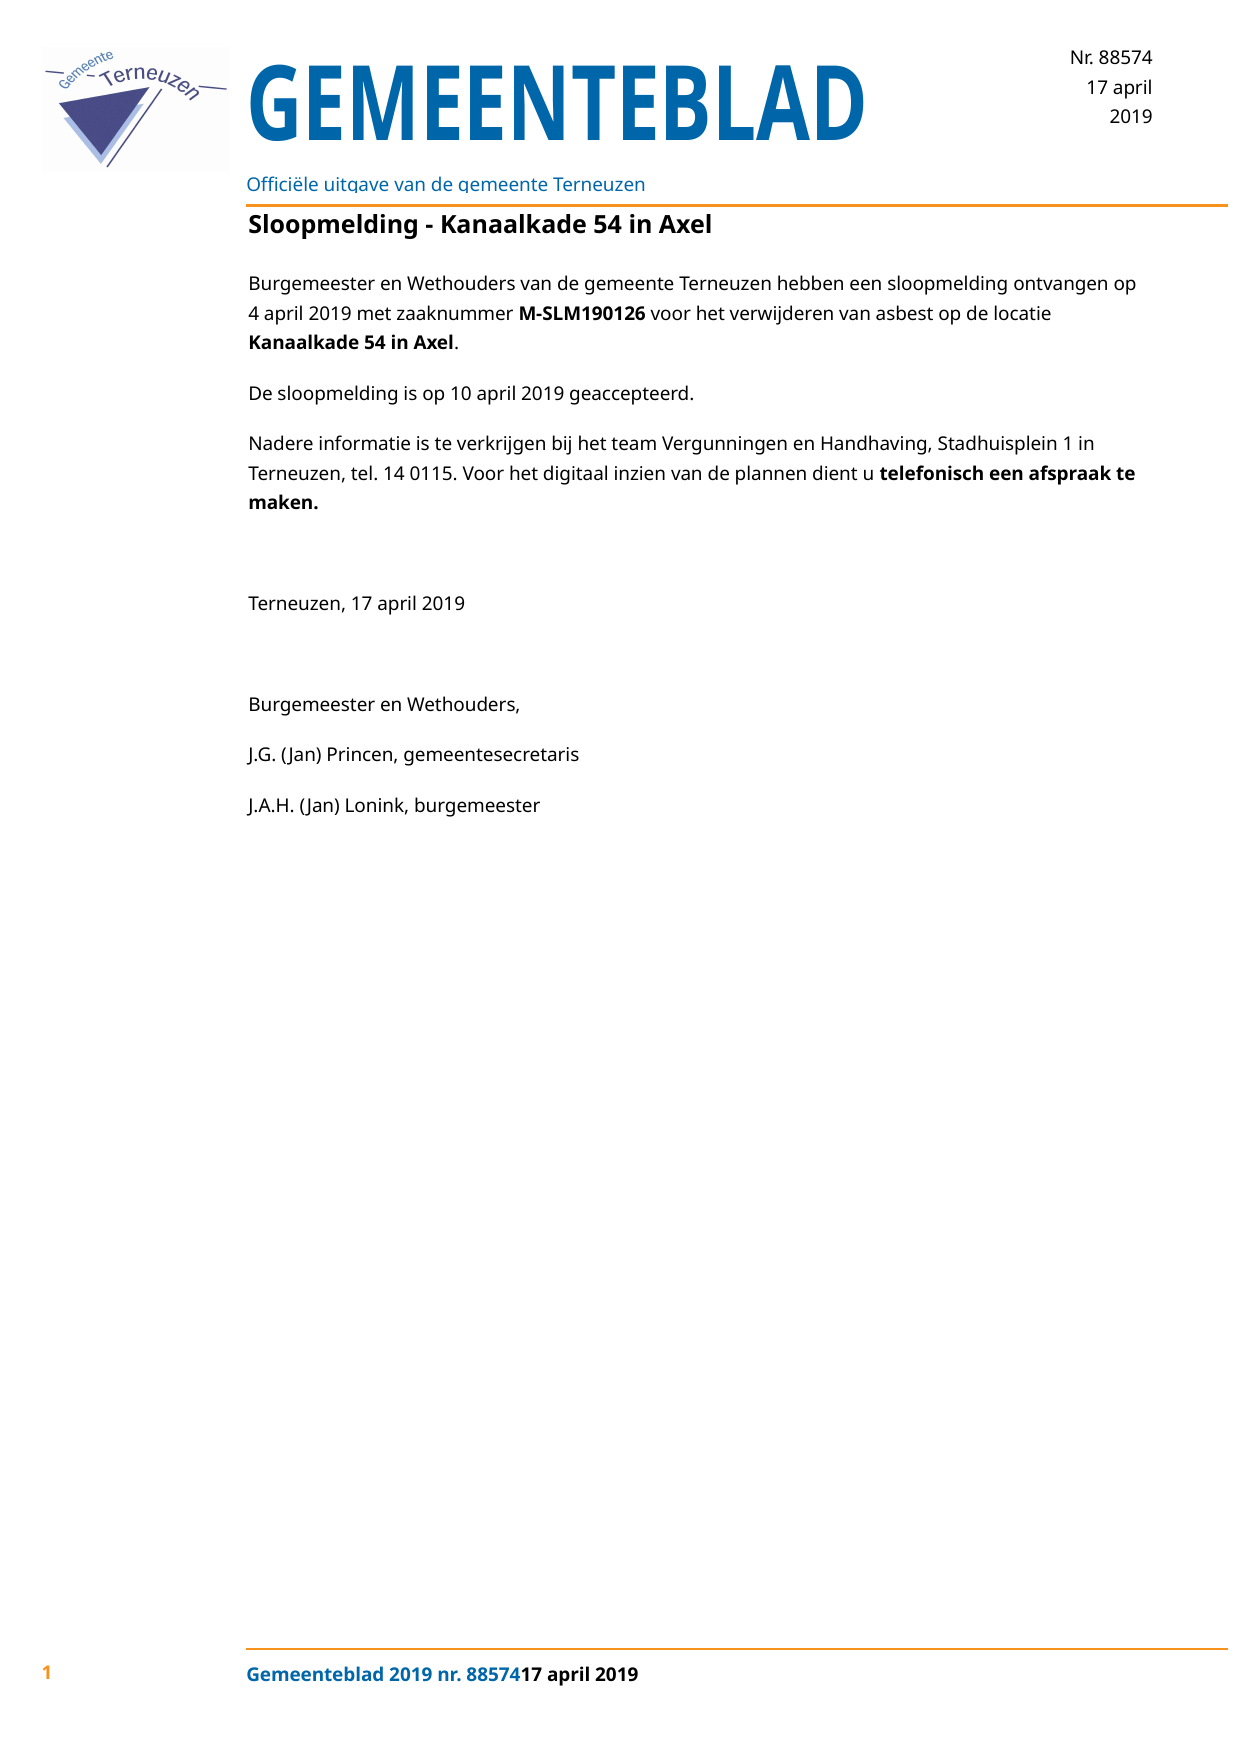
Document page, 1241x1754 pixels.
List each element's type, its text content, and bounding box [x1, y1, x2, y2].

text J.G. (Jan) Princen, gemeentesecretaris [248, 742, 1152, 767]
text Nadere informatie is te verkrijgen bij het team Vergunningen en Handhaving, Stadhuisplein 1 in Terneuzen, tel. 14 0115. Voor het digitaal inzien van de plannen dient u telefonisch een afspraak te maken. [248, 430, 1152, 515]
text J.A.H. (Jan) Lonink, burgemeester [248, 792, 1152, 818]
picture [41, 47, 231, 172]
text De sloopmelding is op 10 april 2019 geaccepteerd. [248, 380, 1152, 406]
text Terneuzen, 17 april 2019 [248, 590, 1152, 616]
text Sloopmelding - Kanaalkade 54 in Axel [248, 207, 1152, 241]
text Burgemeester en Wethouders van de gemeente Terneuzen hebben een sloopmelding ontvangen op 4 april 2019 met zaaknummer M-SLM190126 voor het verwijderen van asbest op de locatie Kanaalkade 54 in Axel. [248, 270, 1152, 355]
text Burgemeester en Wethouders, [248, 691, 1152, 717]
